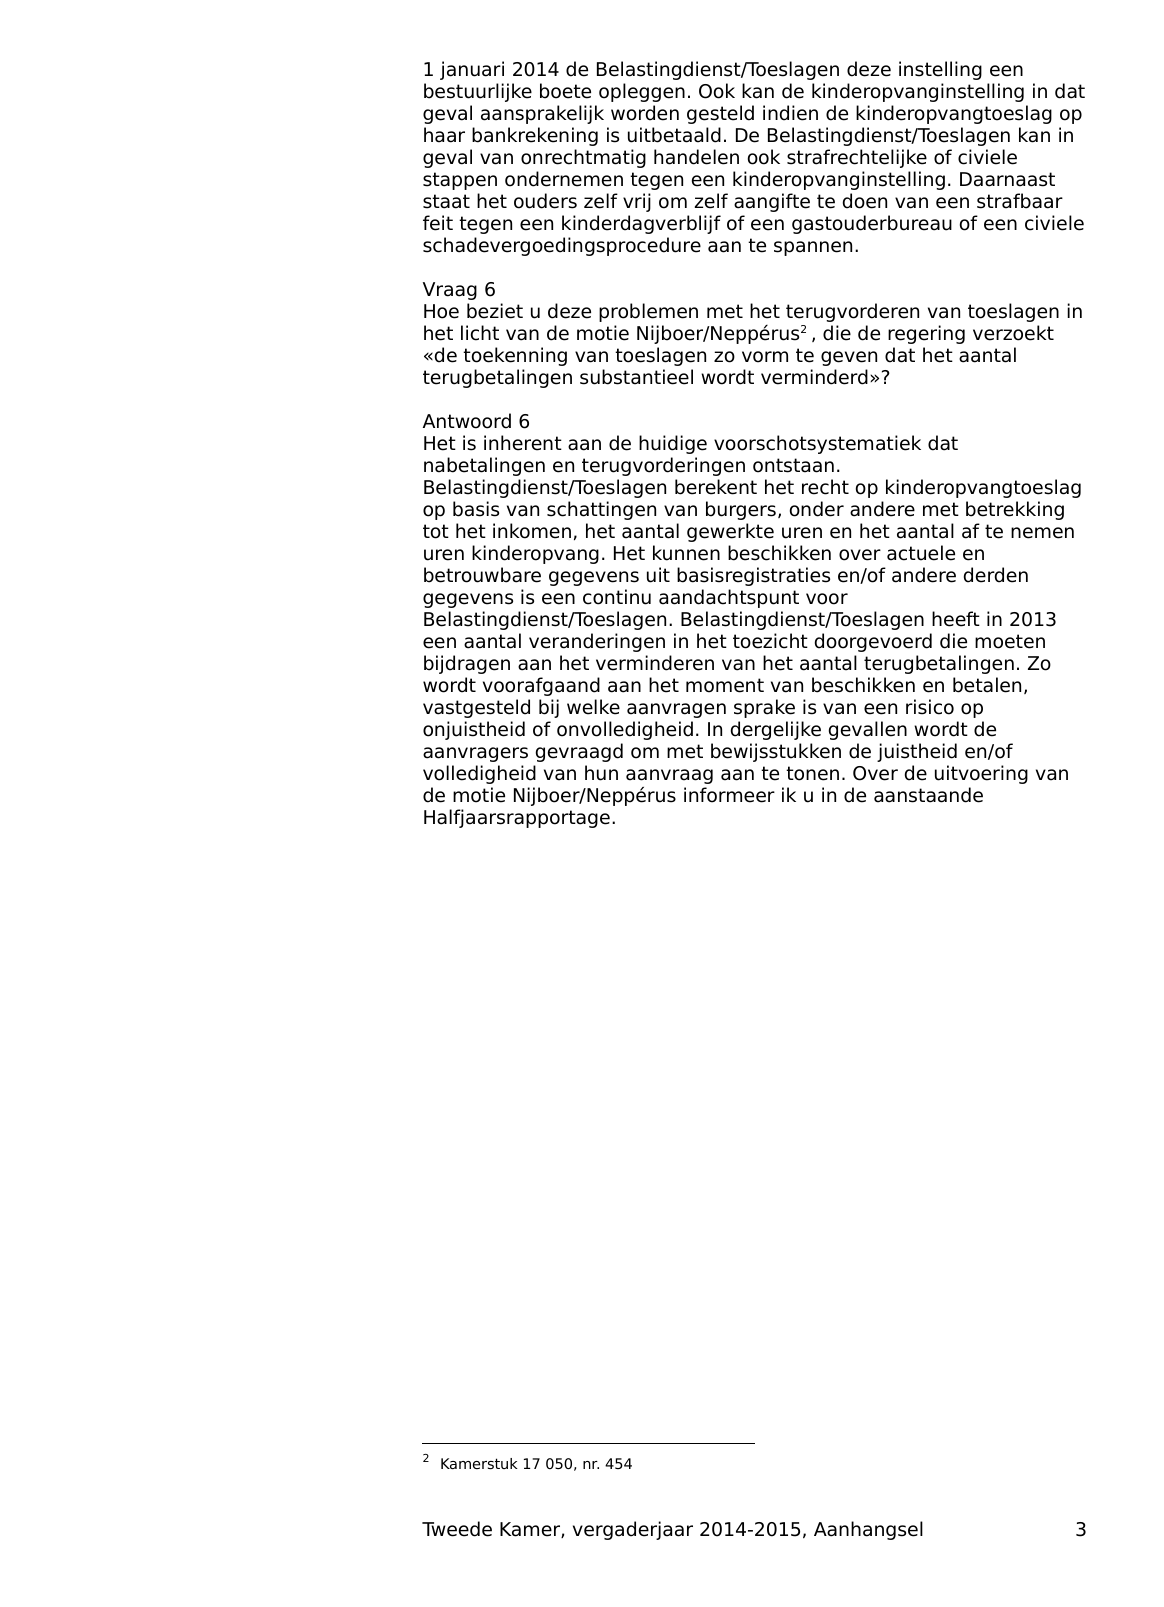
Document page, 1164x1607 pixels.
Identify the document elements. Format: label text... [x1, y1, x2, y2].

text Vraag 6 [422, 279, 1087, 301]
text 1 januari 2014 de Belastingdienst/Toeslagen deze instelling een bestuurlijke boete opleggen. Ook kan de kinderopvanginstelling in dat geval aansprakelijk worden gesteld indien de kinderopvangtoeslag op haar bankrekening is uitbetaald. De Belastingdienst/Toeslagen kan in geval van onrechtmatig handelen ook strafrechtelijke of civiele stappen ondernemen tegen een kinderopvanginstelling. Daarnaast staat het ouders zelf vrij om zelf aangifte te doen van een strafbaar feit tegen een kinderdagverblijf of een gastouderbureau of een civiele schadevergoedingsprocedure aan te spannen. [422, 59, 1087, 257]
text Hoe beziet u deze problemen met het terugvorderen van toeslagen in het licht van de motie Nijboer/Neppérus, die de regering verzoekt «de toekenning van toeslagen zo vorm te geven dat het aantal terugbetalingen substantieel wordt verminderd»? [422, 301, 1087, 389]
text Antwoord 6 [422, 411, 1087, 433]
text Het is inherent aan de huidige voorschotsystematiek dat nabetalingen en terugvorderingen ontstaan. Belastingdienst/Toeslagen berekent het recht op kinderopvangtoeslag op basis van schattingen van burgers, onder andere met betrekking tot het inkomen, het aantal gewerkte uren en het aantal af te nemen uren kinderopvang. Het kunnen beschikken over actuele en betrouwbare gegevens uit basisregistraties en/of andere derden gegevens is een continu aandachtspunt voor Belastingdienst/Toeslagen. Belastingdienst/Toeslagen heeft in 2013 een aantal veranderingen in het toezicht doorgevoerd die moeten bijdragen aan het verminderen van het aantal terugbetalingen. Zo wordt voorafgaand aan het moment van beschikken en betalen, vastgesteld bij welke aanvragen sprake is van een risico op onjuistheid of onvolledigheid. In dergelijke gevallen wordt de aanvragers gevraagd om met bewijsstukken de juistheid en/of volledigheid van hun aanvraag aan te tonen. Over de uitvoering van de motie Nijboer/Neppérus informeer ik u in de aanstaande Halfjaarsrapportage. [422, 433, 1087, 829]
text Kamerstuk 17 050, nr. 454 [422, 1452, 1087, 1474]
